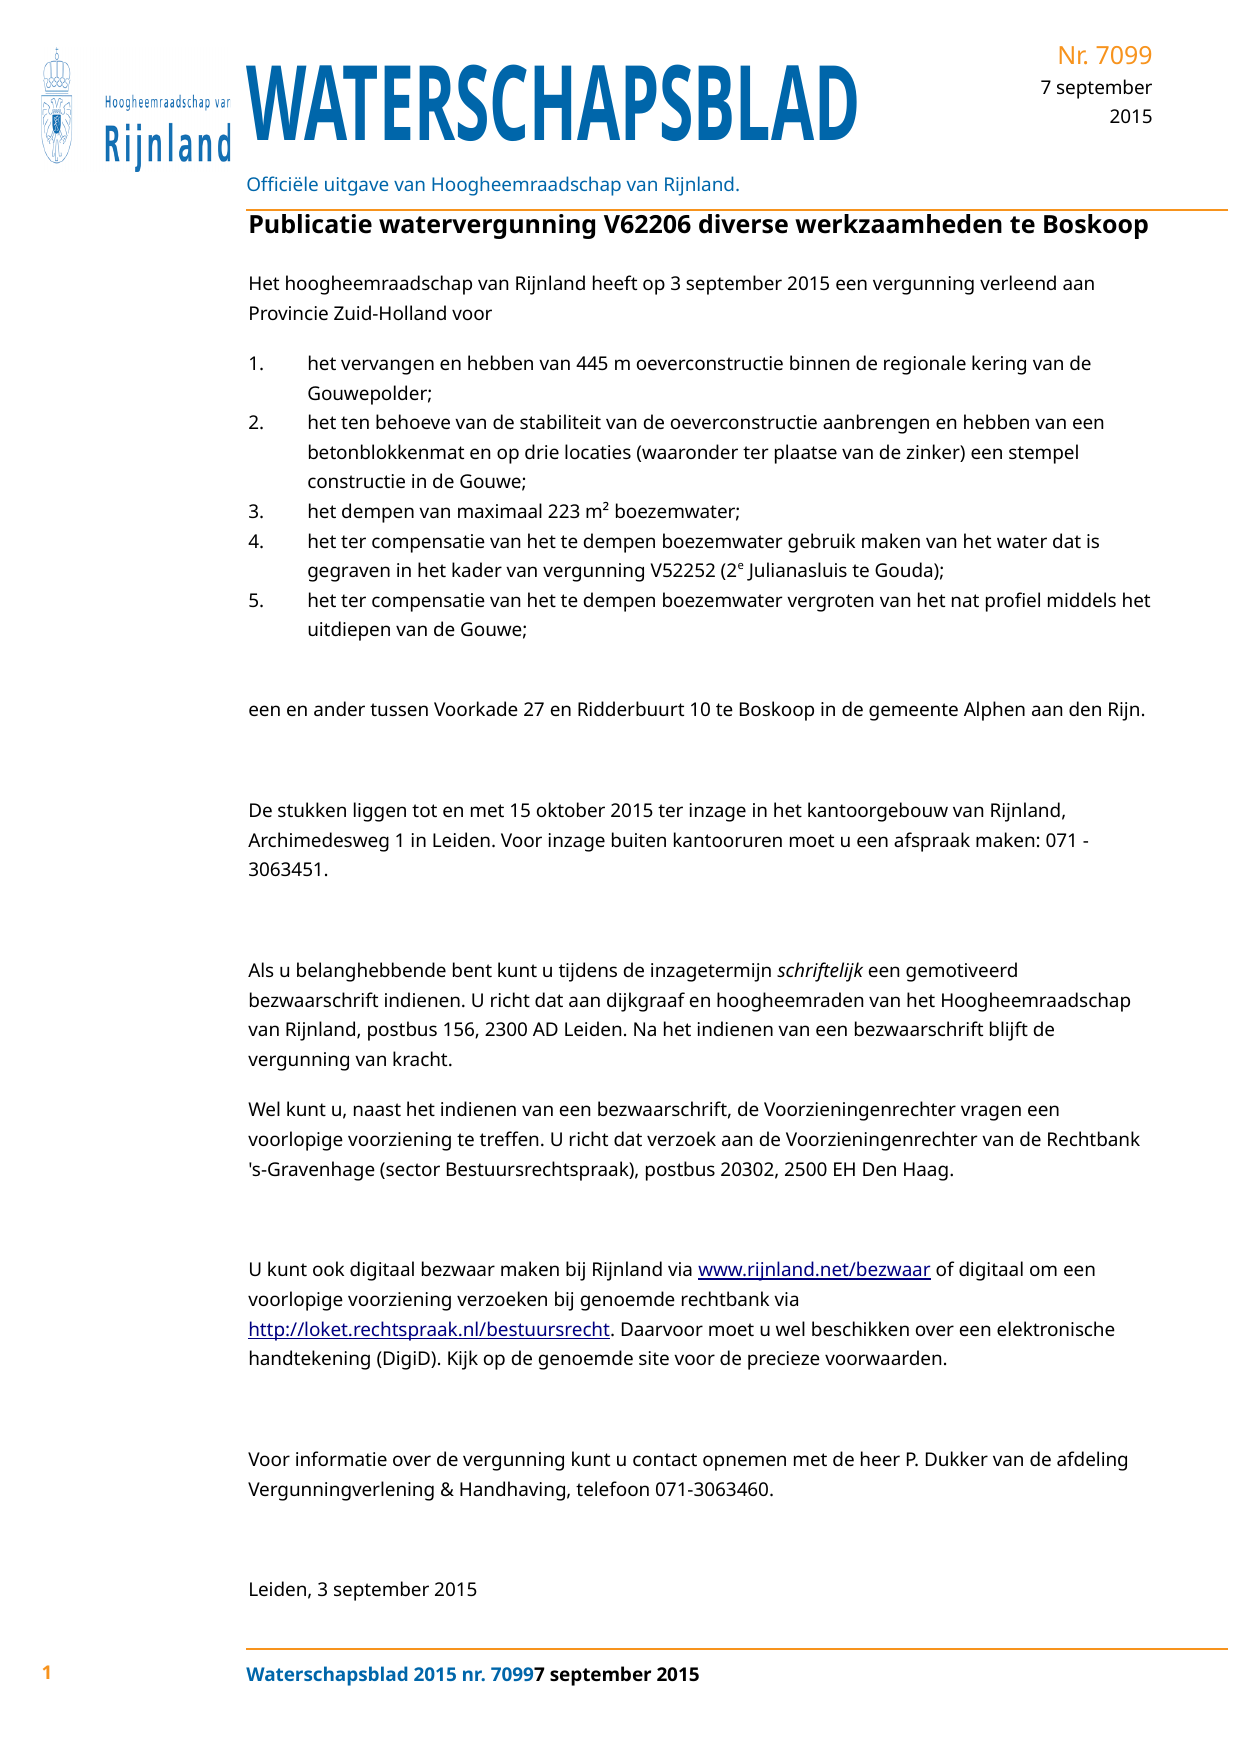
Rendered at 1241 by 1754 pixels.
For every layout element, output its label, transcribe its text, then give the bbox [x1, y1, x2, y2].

list het dempen van maximaal 223 m² boezemwater; [248, 498, 1152, 524]
list het ter compensatie van het te dempen boezemwater gebruik maken van het water dat is gegraven in het kader van vergunning V52252 (2e Julianasluis te Gouda); [248, 528, 1152, 583]
list het vervangen en hebben van 445 m oeverconstructie binnen de regionale kering van de Gouwepolder; [248, 350, 1152, 406]
text Voor informatie over de vergunning kunt u contact opnemen met de heer P. Dukker van de afdeling Vergunningverlening & Handhaving, telefoon 071-3063460. [248, 1446, 1152, 1501]
picture [41, 47, 231, 172]
text U kunt ook digitaal bezwaar maken bij Rijnland via www.rijnland.net/bezwaar of digitaal om een voorlopige voorziening verzoeken bij genoemde rechtbank via http://loket.rechtspraak.nl/bestuursrecht. Daarvoor moet u wel beschikken over een elektronische handtekening (DigiD). Kijk op de genoemde site voor de precieze voorwaarden. [248, 1257, 1152, 1371]
list het ter compensatie van het te dempen boezemwater vergroten van het nat profiel middels het uitdiepen van de Gouwe; [248, 587, 1152, 642]
text Publicatie watervergunning V62206 diverse werkzaamheden te Boskoop [248, 211, 1152, 241]
text De stukken liggen tot en met 15 oktober 2015 ter inzage in het kantoorgebouw van Rijnland, Archimedesweg 1 in Leiden. Voor inzage buiten kantooruren moet u een afspraak maken: 071 - 3063451. [248, 797, 1152, 882]
text Leiden, 3 september 2015 [248, 1577, 1152, 1602]
text Wel kunt u, naast het indienen van een bezwaarschrift, de Voorzieningenrechter vragen een voorlopige voorziening te treffen. U richt dat verzoek aan de Voorzieningenrechter van de Rechtbank 's-Gravenhage (sector Bestuursrechtspraak), postbus 20302, 2500 EH Den Haag. [248, 1097, 1152, 1181]
text een en ander tussen Voorkade 27 en Ridderbuurt 10 te Boskoop in de gemeente Alphen aan den Rijn. [248, 697, 1152, 722]
text Het hoogheemraadschap van Rijnland heeft op 3 september 2015 een vergunning verleend aan Provincie Zuid-Holland voor [248, 270, 1152, 326]
text Als u belanghebbende bent kunt u tijdens de inzagetermijn schriftelijk een gemotiveerd bezwaarschrift indienen. U richt dat aan dijkgraaf en hoogheemraden van het Hoogheemraadschap van Rijnland, postbus 156, 2300 AD Leiden. Na het indienen van een bezwaarschrift blijft de vergunning van kracht. [248, 957, 1152, 1072]
list het ten behoeve van de stabiliteit van de oeverconstructie aanbrengen en hebben van een betonblokkenmat en op drie locaties (waaronder ter plaatse van de zinker) een stempel constructie in de Gouwe; [248, 409, 1152, 494]
